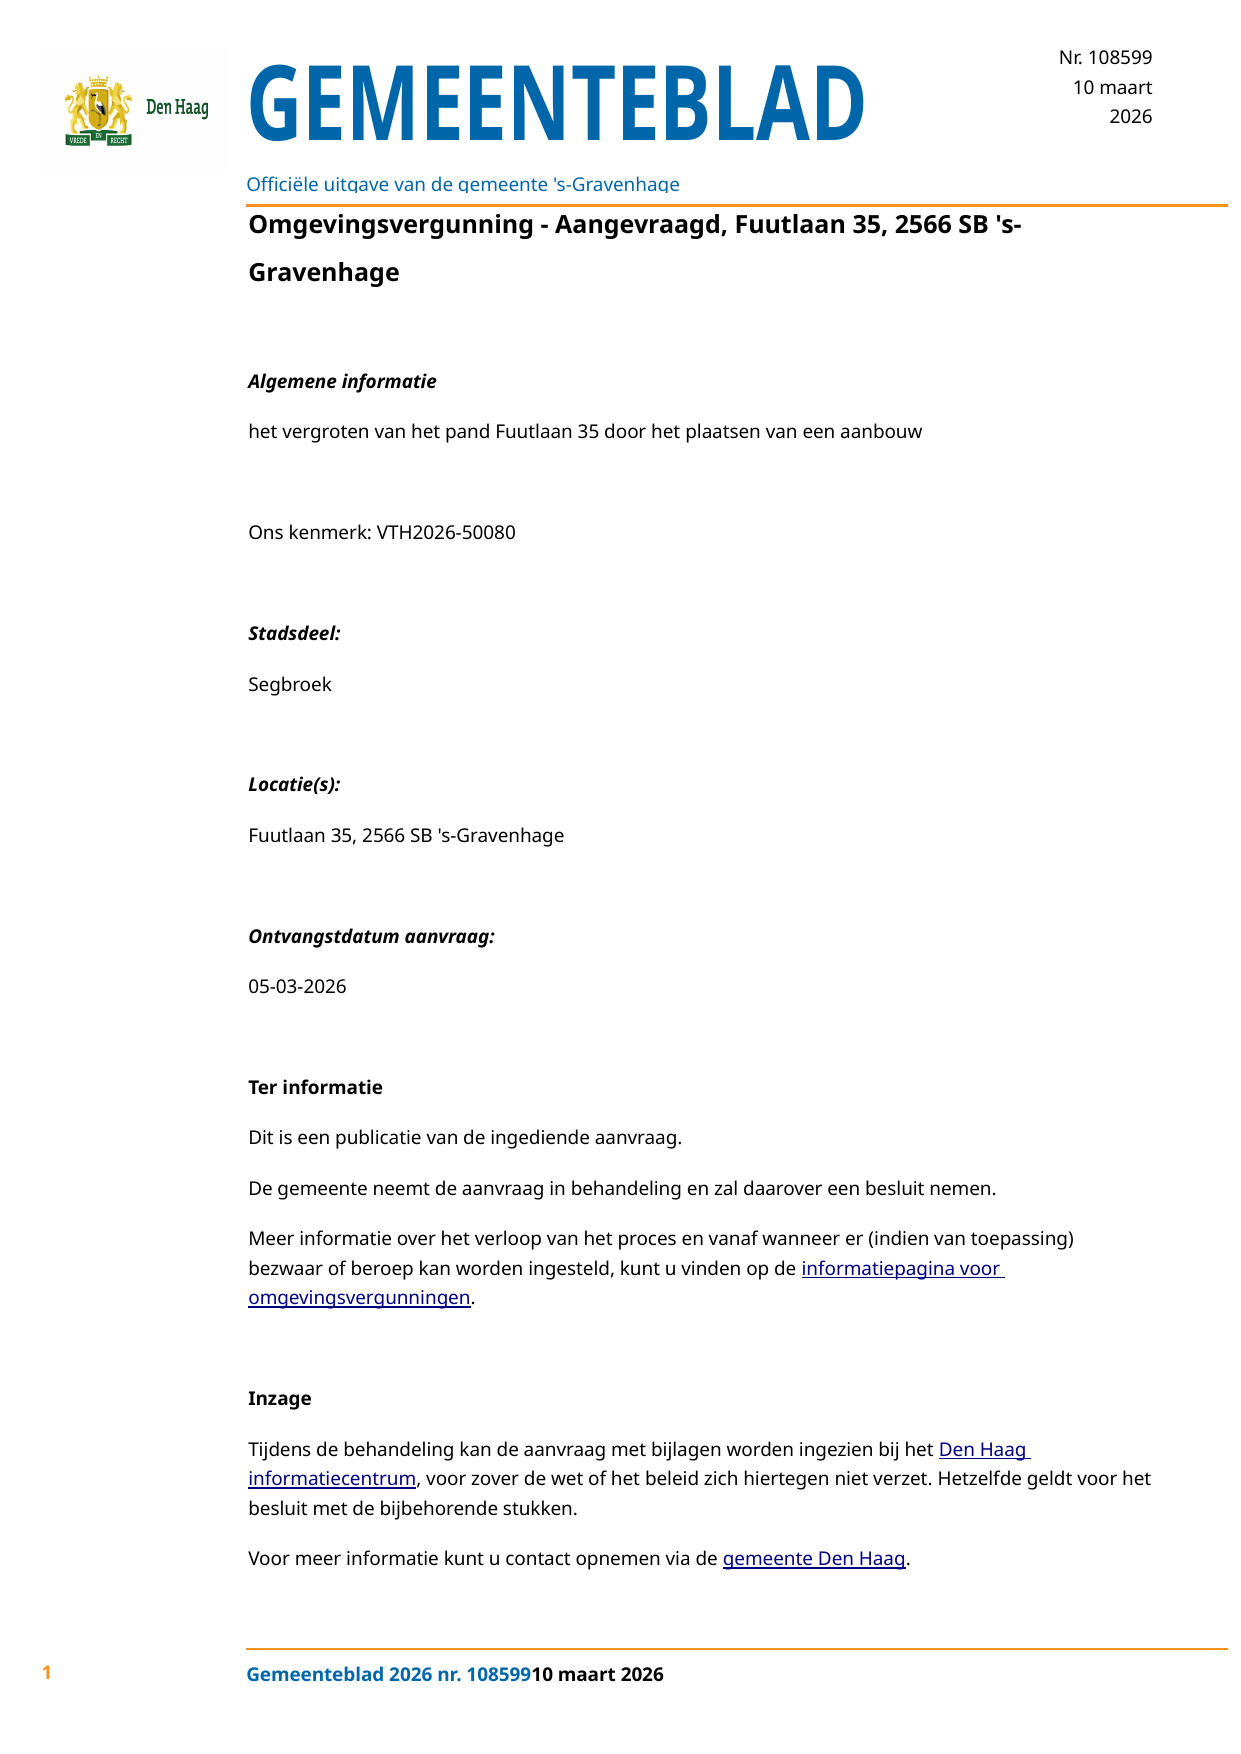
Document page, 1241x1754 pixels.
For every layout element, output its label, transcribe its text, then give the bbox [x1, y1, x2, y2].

text Locatie(s): [248, 772, 1152, 797]
text Fuutlaan 35, 2566 SB 's-Gravenhage [248, 822, 1152, 848]
text Omgevingsvergunning - Aangevraagd, Fuutlaan 35, 2566 SB 's-Gravenhage [248, 207, 1152, 288]
text Voor meer informatie kunt u contact opnemen via de gemeente Den Haag. [248, 1545, 1152, 1571]
text het vergroten van het pand Fuutlaan 35 door het plaatsen van een aanbouw [248, 419, 1152, 444]
picture [41, 47, 231, 172]
text Ons kenmerk: VTH2026-50080 [248, 519, 1152, 545]
text De gemeente neemt de aanvraag in behandeling en zal daarover een besluit nemen. [248, 1175, 1152, 1201]
text Ter informatie [248, 1074, 1152, 1100]
text Segbroek [248, 671, 1152, 697]
text Dit is een publicatie van de ingediende aanvraag. [248, 1124, 1152, 1150]
text Meer informatie over het verloop van het proces en vanaf wanneer er (indien van toepassing) bezwaar of beroep kan worden ingesteld, kunt u vinden op de informatiepagina voor omgevingsvergunningen. [248, 1225, 1152, 1310]
text Ontvangstdatum aanvraag: [248, 923, 1152, 949]
text Stadsdeel: [248, 620, 1152, 646]
text Tijdens de behandeling kan de aanvraag met bijlagen worden ingezien bij het Den Haag informatiecentrum, voor zover de wet of het beleid zich hiertegen niet verzet. Hetzelfde geldt voor het besluit met de bijbehorende stukken. [248, 1436, 1152, 1521]
text 05-03-2026 [248, 973, 1152, 999]
text Inzage [248, 1385, 1152, 1411]
text Algemene informatie [248, 368, 1152, 394]
